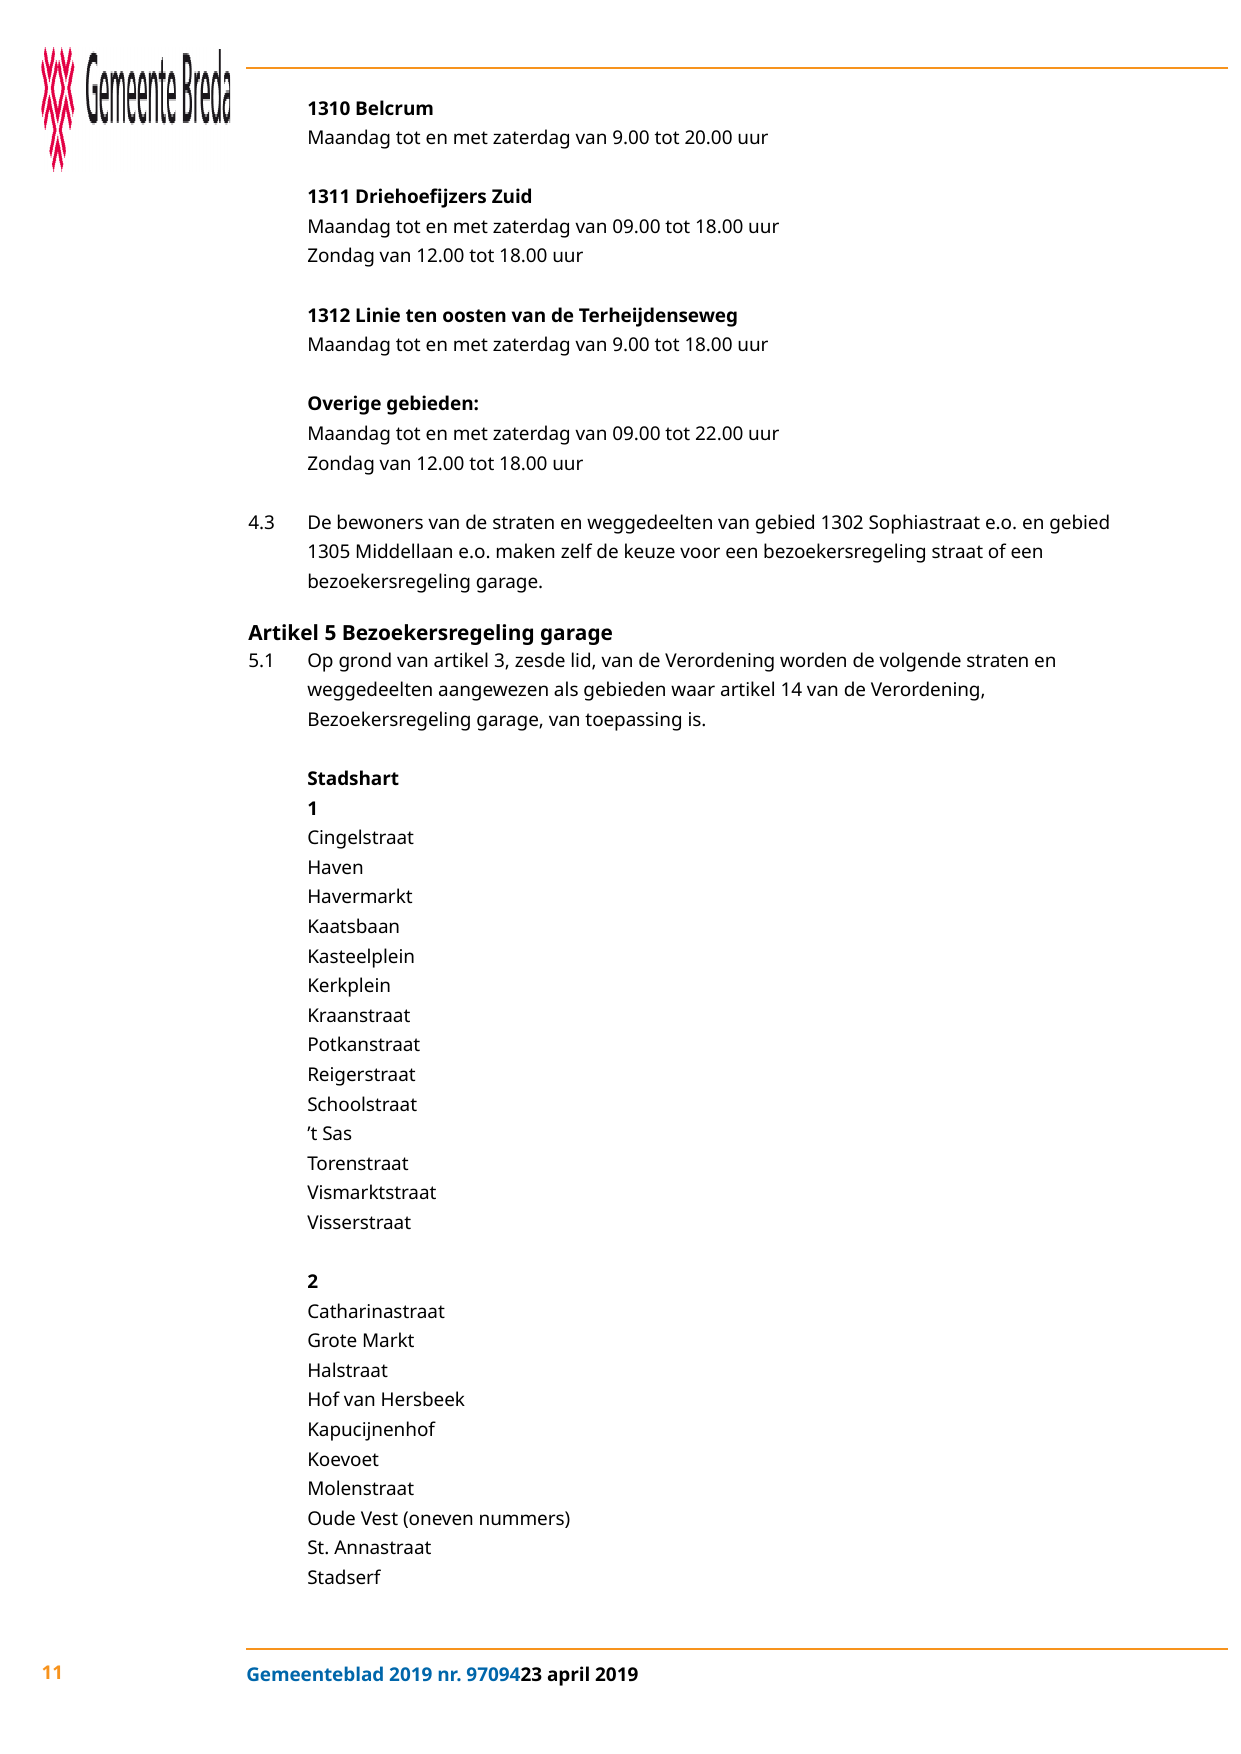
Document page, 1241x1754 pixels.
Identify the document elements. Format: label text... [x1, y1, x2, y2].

list Haven [248, 854, 1152, 880]
list 1 [248, 795, 1152, 821]
list Grote Markt [248, 1327, 1152, 1353]
list Reigerstraat [248, 1061, 1152, 1087]
list Maandag tot en met zaterdag van 09.00 tot 22.00 uur [248, 420, 1152, 446]
list ’t Sas [248, 1120, 1152, 1146]
list Maandag tot en met zaterdag van 09.00 tot 18.00 uur [248, 213, 1152, 239]
list Vismarktstraat [248, 1179, 1152, 1205]
list 1312 Linie ten oosten van de Terheijdenseweg [248, 302, 1152, 328]
list Potkanstraat [248, 1032, 1152, 1057]
list Visserstraat [248, 1209, 1152, 1235]
list Zondag van 12.00 tot 18.00 uur [248, 450, 1152, 476]
picture [41, 47, 231, 172]
list Maandag tot en met zaterdag van 9.00 tot 18.00 uur [248, 331, 1152, 357]
list Torenstraat [248, 1150, 1152, 1176]
list St. Annastraat [248, 1534, 1152, 1560]
list Havermarkt [248, 884, 1152, 909]
list Stadshart [248, 765, 1152, 791]
list 2 [248, 1268, 1152, 1294]
list Cingelstraat [248, 824, 1152, 850]
list Kerkplein [248, 972, 1152, 998]
list Maandag tot en met zaterdag van 9.00 tot 20.00 uur [248, 124, 1152, 150]
list Hof van Hersbeek [248, 1387, 1152, 1412]
list Kaatsbaan [248, 913, 1152, 939]
list Schoolstraat [248, 1091, 1152, 1116]
list Kapucijnenhof [248, 1416, 1152, 1442]
text Artikel 5 Bezoekersregeling garage [248, 618, 1152, 647]
list Catharinastraat [248, 1298, 1152, 1323]
list Molenstraat [248, 1475, 1152, 1501]
list Koevoet [248, 1446, 1152, 1471]
list Halstraat [248, 1357, 1152, 1383]
list Kasteelplein [248, 943, 1152, 968]
list Op grond van artikel 3, zesde lid, van de Verordening worden de volgende straten en weggedeelten aangewezen als gebieden waar artikel 14 van de Verordening, Bezoekersregeling garage, van toepassing is. [248, 647, 1152, 732]
list Kraanstraat [248, 1002, 1152, 1028]
list 1311 Driehoefijzers Zuid [248, 183, 1152, 209]
list De bewoners van de straten en weggedeelten van gebied 1302 Sophiastraat e.o. en gebied 1305 Middellaan e.o. maken zelf de keuze voor een bezoekersregeling straat of een bezoekersregeling garage. [248, 509, 1152, 594]
list Overige gebieden: [248, 391, 1152, 416]
list Zondag van 12.00 tot 18.00 uur [248, 243, 1152, 268]
list Oude Vest (oneven nummers) [248, 1505, 1152, 1531]
list 1310 Belcrum [248, 95, 1152, 121]
list Stadserf [248, 1564, 1152, 1590]
